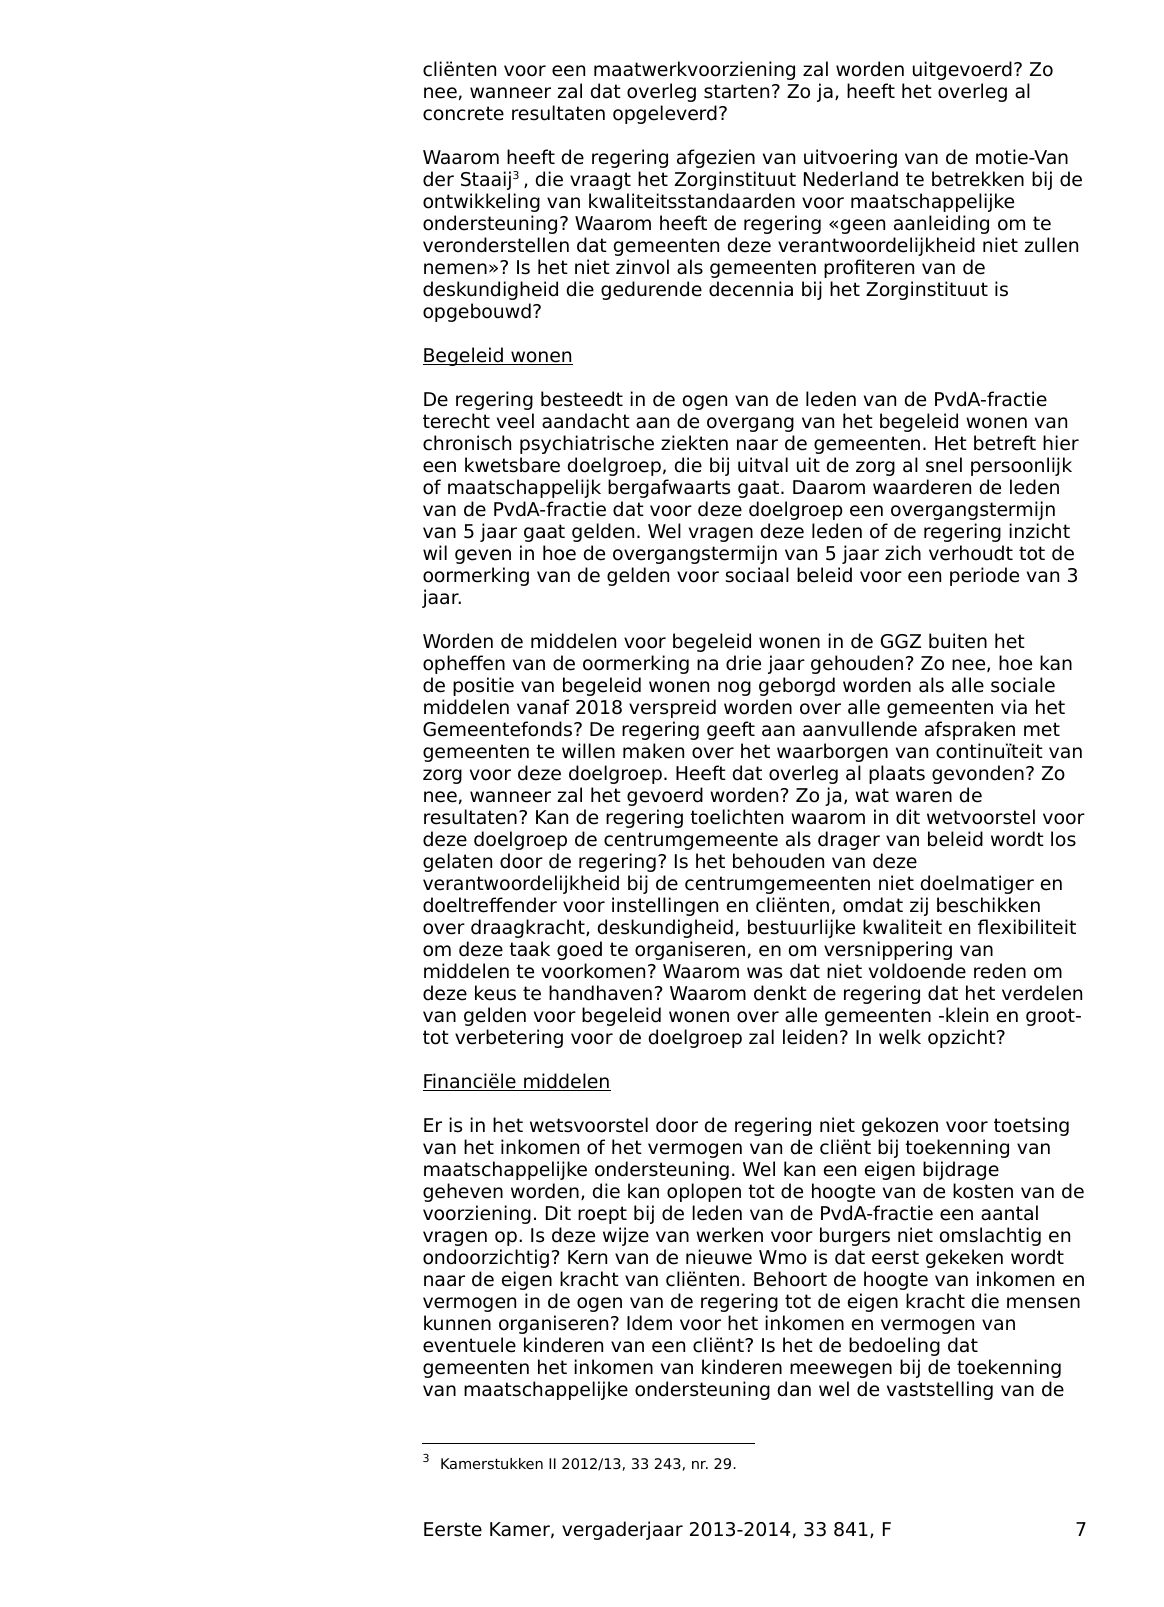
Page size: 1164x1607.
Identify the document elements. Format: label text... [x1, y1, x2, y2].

subtitle Begeleid wonen [422, 345, 1087, 367]
text De regering besteedt in de ogen van de leden van de PvdA-fractie terecht veel aandacht aan de overgang van het begeleid wonen van chronisch psychiatrische ziekten naar de gemeenten. Het betreft hier een kwetsbare doelgroep, die bij uitval uit de zorg al snel persoonlijk of maatschappelijk bergafwaarts gaat. Daarom waarderen de leden van de PvdA-fractie dat voor deze doelgroep een overgangstermijn van 5 jaar gaat gelden. Wel vragen deze leden of de regering inzicht wil geven in hoe de overgangstermijn van 5 jaar zich verhoudt tot de oormerking van de gelden voor sociaal beleid voor een periode van 3 jaar. [422, 389, 1087, 609]
text Worden de middelen voor begeleid wonen in de GGZ buiten het opheffen van de oormerking na drie jaar gehouden? Zo nee, hoe kan de positie van begeleid wonen nog geborgd worden als alle sociale middelen vanaf 2018 verspreid worden over alle gemeenten via het Gemeentefonds? De regering geeft aan aanvullende afspraken met gemeenten te willen maken over het waarborgen van continuïteit van zorg voor deze doelgroep. Heeft dat overleg al plaats gevonden? Zo nee, wanneer zal het gevoerd worden? Zo ja, wat waren de resultaten? Kan de regering toelichten waarom in dit wetvoorstel voor deze doelgroep de centrumgemeente als drager van beleid wordt los gelaten door de regering? Is het behouden van deze verantwoordelijkheid bij de centrumgemeenten niet doelmatiger en doeltreffender voor instellingen en cliënten, omdat zij beschikken over draagkracht, deskundigheid, bestuurlijke kwaliteit en flexibiliteit om deze taak goed te organiseren, en om versnippering van middelen te voorkomen? Waarom was dat niet voldoende reden om deze keus te handhaven? Waarom denkt de regering dat het verdelen van gelden voor begeleid wonen over alle gemeenten -klein en groot- tot verbetering voor de doelgroep zal leiden? In welk opzicht? [422, 631, 1087, 1049]
text Waarom heeft de regering afgezien van uitvoering van de motie-Van der Staaij, die vraagt het Zorginstituut Nederland te betrekken bij de ontwikkeling van kwaliteitsstandaarden voor maatschappelijke ondersteuning? Waarom heeft de regering «geen aanleiding om te veronderstellen dat gemeenten deze verantwoordelijkheid niet zullen nemen»? Is het niet zinvol als gemeenten profiteren van de deskundigheid die gedurende decennia bij het Zorginstituut is opgebouwd? [422, 147, 1087, 323]
text Er is in het wetsvoorstel door de regering niet gekozen voor toetsing van het inkomen of het vermogen van de cliënt bij toekenning van maatschappelijke ondersteuning. Wel kan een eigen bijdrage geheven worden, die kan oplopen tot de hoogte van de kosten van de voorziening. Dit roept bij de leden van de PvdA-fractie een aantal vragen op. Is deze wijze van werken voor burgers niet omslachtig en ondoorzichtig? Kern van de nieuwe Wmo is dat eerst gekeken wordt naar de eigen kracht van cliënten. Behoort de hoogte van inkomen en vermogen in de ogen van de regering tot de eigen kracht die mensen kunnen organiseren? Idem voor het inkomen en vermogen van eventuele kinderen van een cliënt? Is het de bedoeling dat gemeenten het inkomen van kinderen meewegen bij de toekenning van maatschappelijke ondersteuning dan wel de vaststelling van de [422, 1115, 1087, 1401]
text Kamerstukken II 2012/13, 33 243, nr. 29. [422, 1452, 1087, 1474]
text cliënten voor een maatwerkvoorziening zal worden uitgevoerd? Zo nee, wanneer zal dat overleg starten? Zo ja, heeft het overleg al concrete resultaten opgeleverd? [422, 59, 1087, 125]
subtitle Financiële middelen [422, 1071, 1087, 1093]
